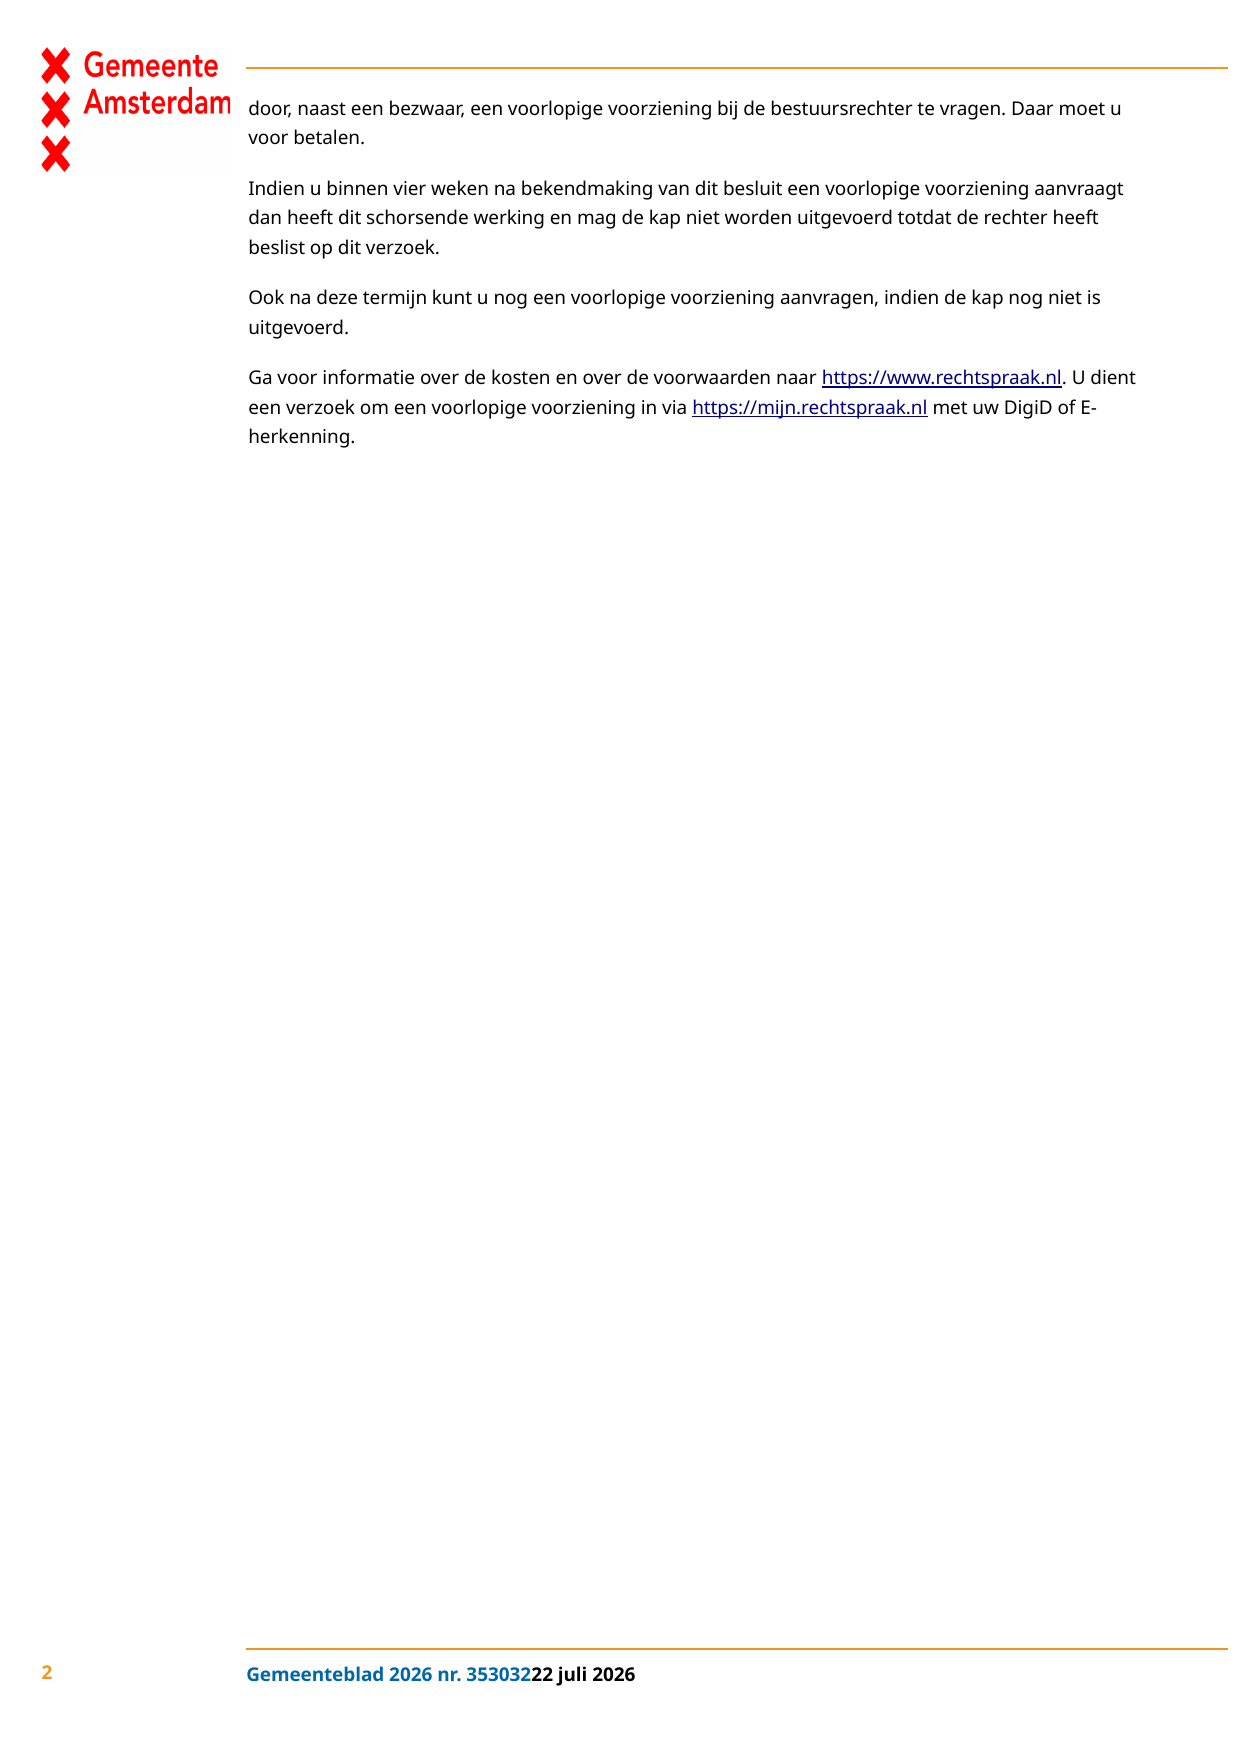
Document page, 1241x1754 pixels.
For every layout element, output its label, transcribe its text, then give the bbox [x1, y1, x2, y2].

text Ook na deze termijn kunt u nog een voorlopige voorziening aanvragen, indien de kap nog niet is uitgevoerd. [248, 284, 1152, 340]
text Ga voor informatie over de kosten en over de voorwaarden naar https://www.rechtspraak.nl. U dient een verzoek om een voorlopige voorziening in via https://mijn.rechtspraak.nl met uw DigiD of E-herkenning. [248, 364, 1152, 449]
text Indien u binnen vier weken na bekendmaking van dit besluit een voorlopige voorziening aanvraagt dan heeft dit schorsende werking en mag de kap niet worden uitgevoerd totdat de rechter heeft beslist op dit verzoek. [248, 175, 1152, 260]
text door, naast een bezwaar, een voorlopige voorziening bij de bestuursrechter te vragen. Daar moet u voor betalen. [248, 95, 1152, 150]
picture [41, 47, 231, 172]
